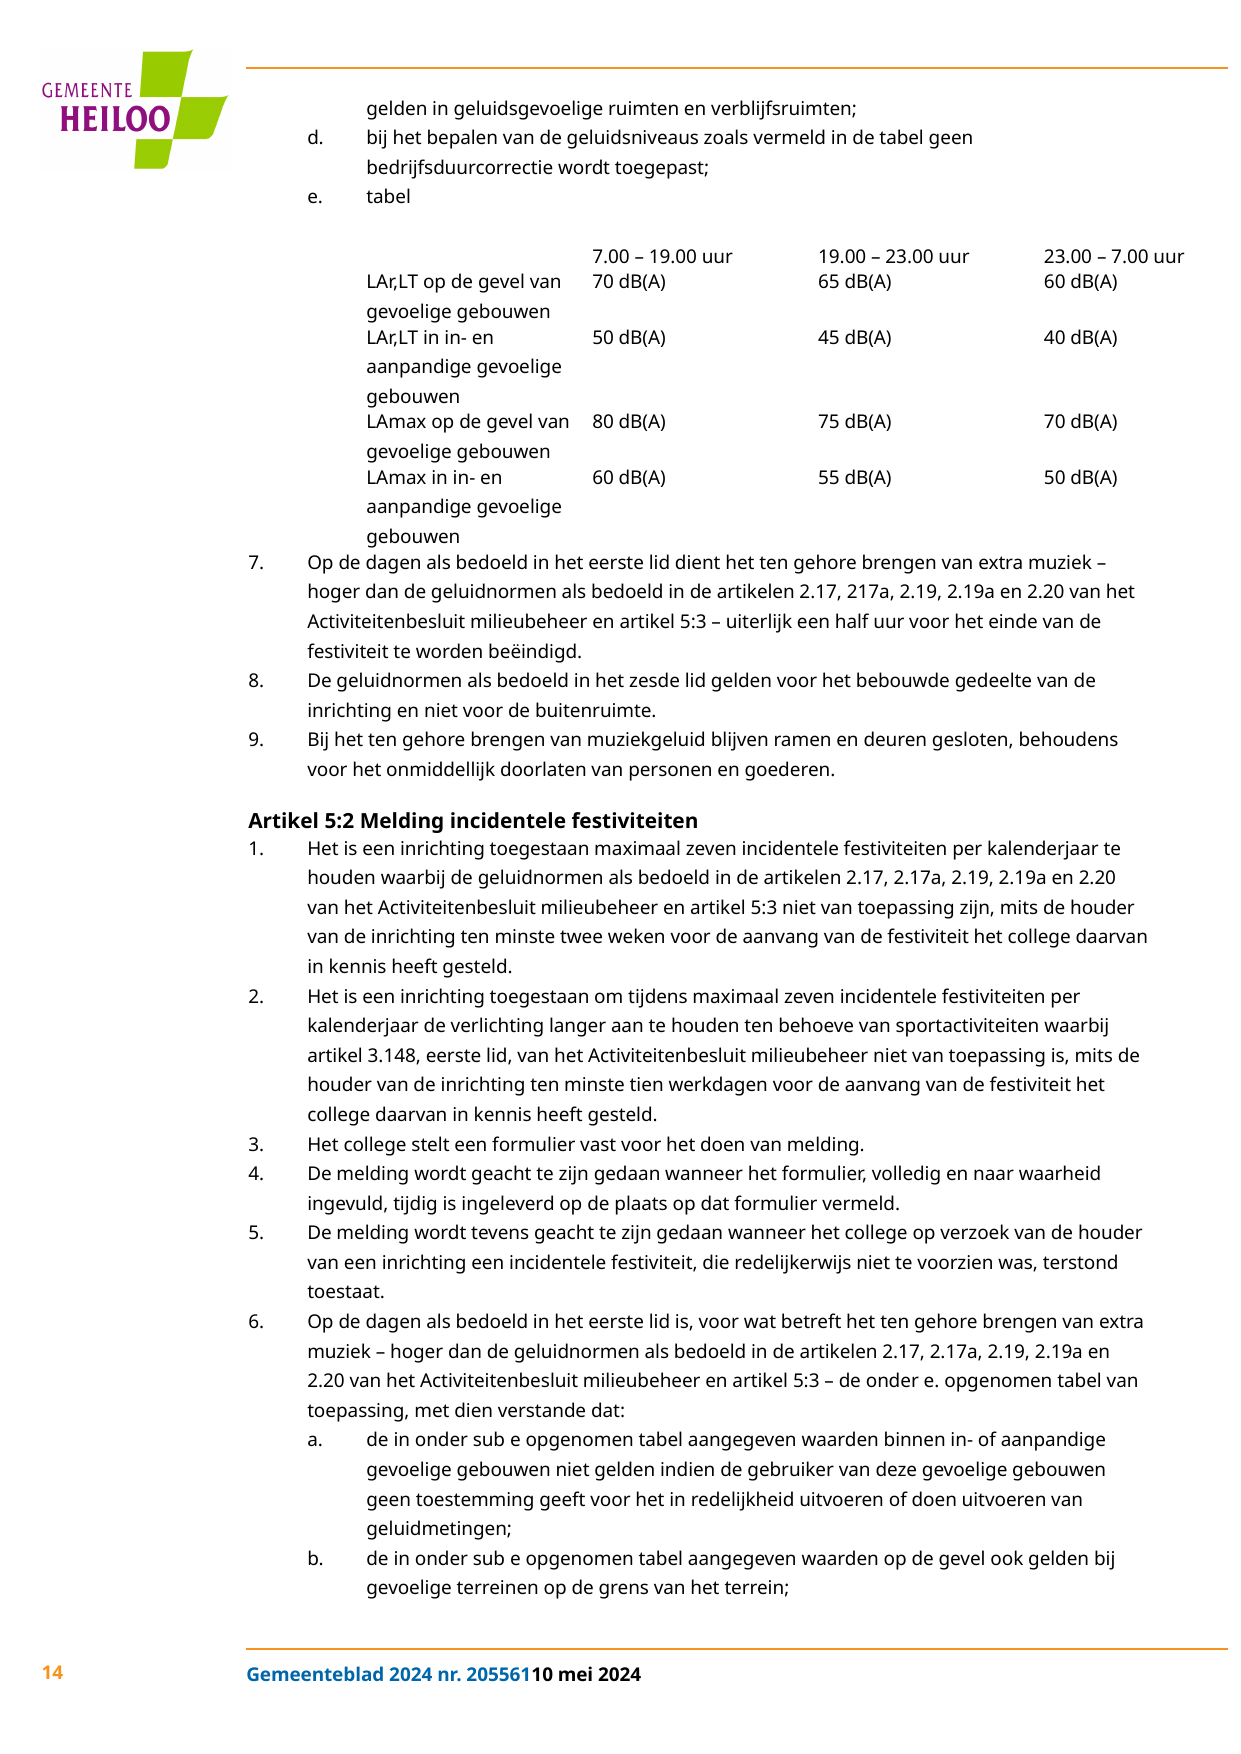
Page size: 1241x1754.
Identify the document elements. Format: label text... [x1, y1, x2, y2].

table_header [366, 243, 592, 268]
table_cell LAmax op de gevel van gevoelige gebouwen [366, 409, 592, 464]
list tabel [307, 183, 1152, 209]
list Het college stelt een formulier vast voor het doen van melding. [248, 1131, 1152, 1157]
table_cell 65 dB(A) [818, 269, 1044, 324]
table_cell LAmax in in- en aanpandige gevoelige gebouwen [366, 464, 592, 549]
list Het is een inrichting toegestaan om tijdens maximaal zeven incidentele festiviteiten per kalenderjaar de verlichting langer aan te houden ten behoeve van sportactiviteiten waarbij artikel 3.148, eerste lid, van het Activiteitenbesluit milieubeheer niet van toepassing is, mits de houder van de inrichting ten minste tien werkdagen voor de aanvang van de festiviteit het college daarvan in kennis heeft gesteld. [248, 983, 1152, 1127]
list De melding wordt geacht te zijn gedaan wanneer het formulier, volledig en naar waarheid ingevuld, tijdig is ingeleverd op de plaats op dat formulier vermeld. [248, 1160, 1152, 1216]
table_cell 40 dB(A) [1044, 324, 1240, 409]
table_cell 45 dB(A) [818, 324, 1044, 409]
table_cell 55 dB(A) [818, 464, 1044, 549]
list Op de dagen als bedoeld in het eerste lid is, voor wat betreft het ten gehore brengen van extra muziek – hoger dan de geluidnormen als bedoeld in de artikelen 2.17, 2.17a, 2.19, 2.19a en 2.20 van het Activiteitenbesluit milieubeheer en artikel 5:3 – de onder e. opgenomen tabel van toepassing, met dien verstande dat: [248, 1308, 1152, 1423]
text Artikel 5:2 Melding incidentele festiviteiten [248, 807, 1152, 835]
table_cell LAr,LT in in- en aanpandige gevoelige gebouwen [366, 324, 592, 409]
table_cell 50 dB(A) [1044, 464, 1240, 549]
table_cell 80 dB(A) [592, 409, 818, 464]
list de in onder sub e opgenomen tabel aangegeven waarden binnen in- of aanpandige gevoelige gebouwen niet gelden indien de gebruiker van deze gevoelige gebouwen geen toestemming geeft voor het in redelijkheid uitvoeren of doen uitvoeren van geluidmetingen; [307, 1427, 1152, 1541]
list Het is een inrichting toegestaan maximaal zeven incidentele festiviteiten per kalenderjaar te houden waarbij de geluidnormen als bedoeld in de artikelen 2.17, 2.17a, 2.19, 2.19a en 2.20 van het Activiteitenbesluit milieubeheer en artikel 5:3 niet van toepassing zijn, mits de houder van de inrichting ten minste twee weken voor de aanvang van de festiviteit het college daarvan in kennis heeft gesteld. [248, 835, 1152, 979]
table_cell LAr,LT op de gevel van gevoelige gebouwen [366, 269, 592, 324]
table_cell 60 dB(A) [592, 464, 818, 549]
list bij het bepalen van de geluidsniveaus zoals vermeld in de tabel geen bedrijfsduurcorrectie wordt toegepast; [307, 124, 1152, 180]
table_cell 75 dB(A) [818, 409, 1044, 464]
table_cell 50 dB(A) [592, 324, 818, 409]
table_header 19.00 – 23.00 uur [818, 243, 1044, 268]
list Bij het ten gehore brengen van muziekgeluid blijven ramen en deuren gesloten, behoudens voor het onmiddellijk doorlaten van personen en goederen. [248, 727, 1152, 782]
picture [41, 47, 231, 172]
table_cell 70 dB(A) [1044, 409, 1240, 464]
table_header 23.00 – 7.00 uur [1044, 243, 1240, 268]
table_cell 60 dB(A) [1044, 269, 1240, 324]
list de in onder sub e opgenomen tabel aangegeven waarden op de gevel ook gelden bij gevoelige terreinen op de grens van het terrein; [307, 1545, 1152, 1600]
list De melding wordt tevens geacht te zijn gedaan wanneer het college op verzoek van de houder van een inrichting een incidentele festiviteit, die redelijkerwijs niet te voorzien was, terstond toestaat. [248, 1219, 1152, 1304]
list Op de dagen als bedoeld in het eerste lid dient het ten gehore brengen van extra muziek – hoger dan de geluidnormen als bedoeld in de artikelen 2.17, 217a, 2.19, 2.19a en 2.20 van het Activiteitenbesluit milieubeheer en artikel 5:3 – uiterlijk een half uur voor het einde van de festiviteit te worden beëindigd. [248, 549, 1152, 663]
list gelden in geluidsgevoelige ruimten en verblijfsruimten; [307, 95, 1152, 121]
table_cell 70 dB(A) [592, 269, 818, 324]
table_header 7.00 – 19.00 uur [592, 243, 818, 268]
list De geluidnormen als bedoeld in het zesde lid gelden voor het bebouwde gedeelte van de inrichting en niet voor de buitenruimte. [248, 667, 1152, 723]
